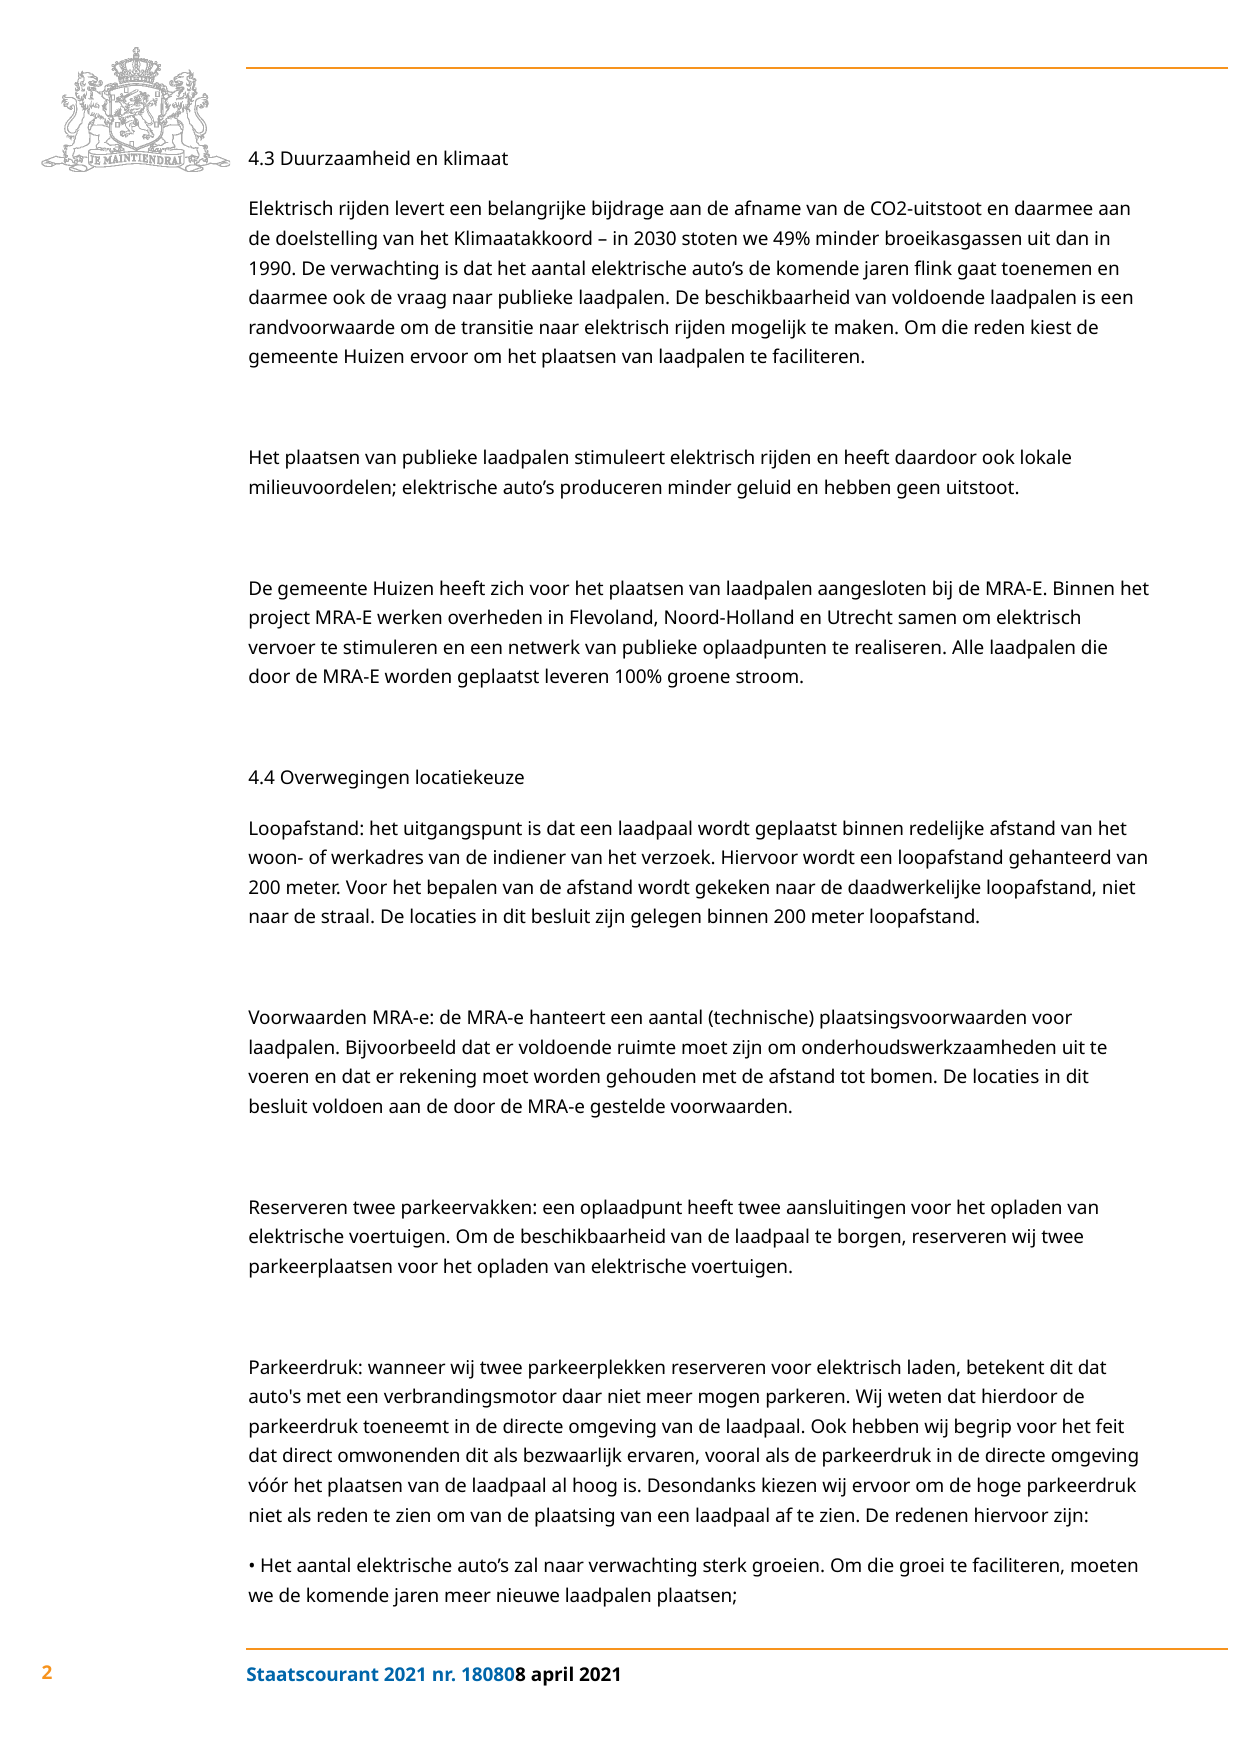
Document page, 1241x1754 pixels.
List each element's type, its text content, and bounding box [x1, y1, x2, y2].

text Reserveren twee parkeervakken: een oplaadpunt heeft twee aansluitingen voor het opladen van elektrische voertuigen. Om de beschikbaarheid van de laadpaal te borgen, reserveren wij twee parkeerplaatsen voor het opladen van elektrische voertuigen. [248, 1194, 1152, 1279]
text Parkeerdruk: wanneer wij twee parkeerplekken reserveren voor elektrisch laden, betekent dit dat auto's met een verbrandingsmotor daar niet meer mogen parkeren. Wij weten dat hierdoor de parkeerdruk toeneemt in de directe omgeving van de laadpaal. Ook hebben wij begrip voor het feit dat direct omwonenden dit als bezwaarlijk ervaren, vooral als de parkeerdruk in de directe omgeving vóór het plaatsen van de laadpaal al hoog is. Desondanks kiezen wij ervoor om de hoge parkeerdruk niet als reden te zien om van de plaatsing van een laadpaal af te zien. De redenen hiervoor zijn: [248, 1354, 1152, 1528]
text Loopafstand: het uitgangspunt is dat een laadpaal wordt geplaatst binnen redelijke afstand van het woon- of werkadres van de indiener van het verzoek. Hiervoor wordt een loopafstand gehanteerd van 200 meter. Voor het bepalen van de afstand wordt gekeken naar de daadwerkelijke loopafstand, niet naar de straal. De locaties in dit besluit zijn gelegen binnen 200 meter loopafstand. [248, 815, 1152, 929]
text Voorwaarden MRA-e: de MRA-e hanteert een aantal (technische) plaatsingsvoorwaarden voor laadpalen. Bijvoorbeeld dat er voldoende ruimte moet zijn om onderhoudswerkzaamheden uit te voeren en dat er rekening moet worden gehouden met de afstand tot bomen. De locaties in dit besluit voldoen aan de door de MRA-e gestelde voorwaarden. [248, 1004, 1152, 1119]
text • Het aantal elektrische auto’s zal naar verwachting sterk groeien. Om die groei te faciliteren, moeten we de komende jaren meer nieuwe laadpalen plaatsen; [248, 1552, 1152, 1608]
text 4.4 Overwegingen locatiekeuze [248, 764, 1152, 790]
text Het plaatsen van publieke laadpalen stimuleert elektrisch rijden en heeft daardoor ook lokale milieuvoordelen; elektrische auto’s produceren minder geluid en hebben geen uitstoot. [248, 444, 1152, 500]
text Elektrisch rijden levert een belangrijke bijdrage aan de afname van de CO2-uitstoot en daarmee aan de doelstelling van het Klimaatakkoord – in 2030 stoten we 49% minder broeikasgassen uit dan in 1990. De verwachting is dat het aantal elektrische auto’s de komende jaren flink gaat toenemen en daarmee ook de vraag naar publieke laadpalen. De beschikbaarheid van voldoende laadpalen is een randvoorwaarde om de transitie naar elektrisch rijden mogelijk te maken. Om die reden kiest de gemeente Huizen ervoor om het plaatsen van laadpalen te faciliteren. [248, 196, 1152, 369]
picture [41, 47, 231, 172]
text 4.3 Duurzaamheid en klimaat [248, 145, 1152, 171]
text De gemeente Huizen heeft zich voor het plaatsen van laadpalen aangesloten bij de MRA-E. Binnen het project MRA-E werken overheden in Flevoland, Noord-Holland en Utrecht samen om elektrisch vervoer te stimuleren en een netwerk van publieke oplaadpunten te realiseren. Alle laadpalen die door de MRA-E worden geplaatst leveren 100% groene stroom. [248, 575, 1152, 689]
